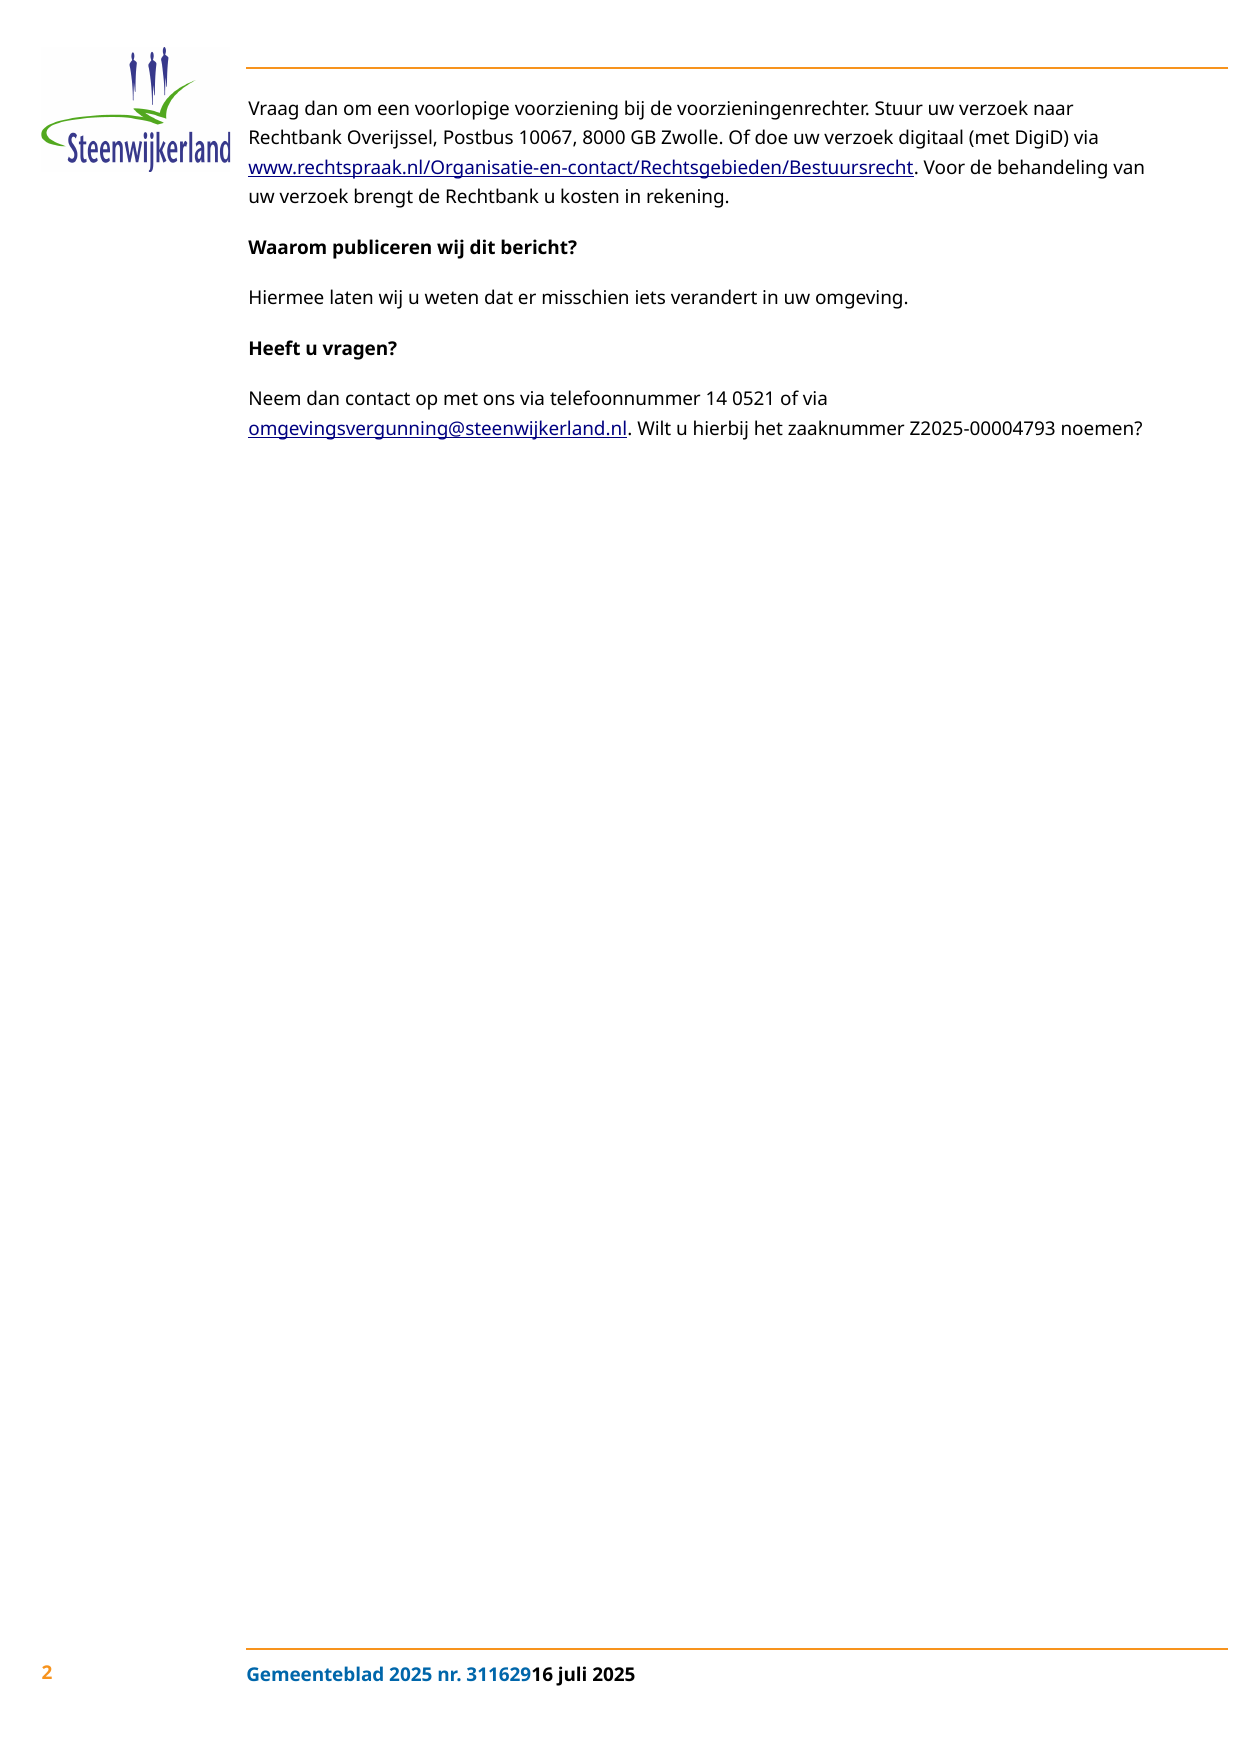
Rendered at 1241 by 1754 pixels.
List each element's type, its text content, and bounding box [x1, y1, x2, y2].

text Hiermee laten wij u weten dat er misschien iets verandert in uw omgeving. [248, 284, 1152, 310]
text Vraag dan om een voorlopige voorziening bij de voorzieningenrechter. Stuur uw verzoek naar Rechtbank Overijssel, Postbus 10067, 8000 GB Zwolle. Of doe uw verzoek digitaal (met DigiD) via www.rechtspraak.nl/Organisatie-en-contact/Rechtsgebieden/Bestuursrecht. Voor de behandeling van uw verzoek brengt de Rechtbank u kosten in rekening. [248, 95, 1152, 209]
text Neem dan contact op met ons via telefoonnummer 14 0521 of via omgevingsvergunning@steenwijkerland.nl. Wilt u hierbij het zaaknummer Z2025-00004793 noemen? [248, 385, 1152, 441]
picture [41, 47, 231, 172]
text Heeft u vragen? [248, 335, 1152, 361]
text Waarom publiceren wij dit bericht? [248, 234, 1152, 260]
